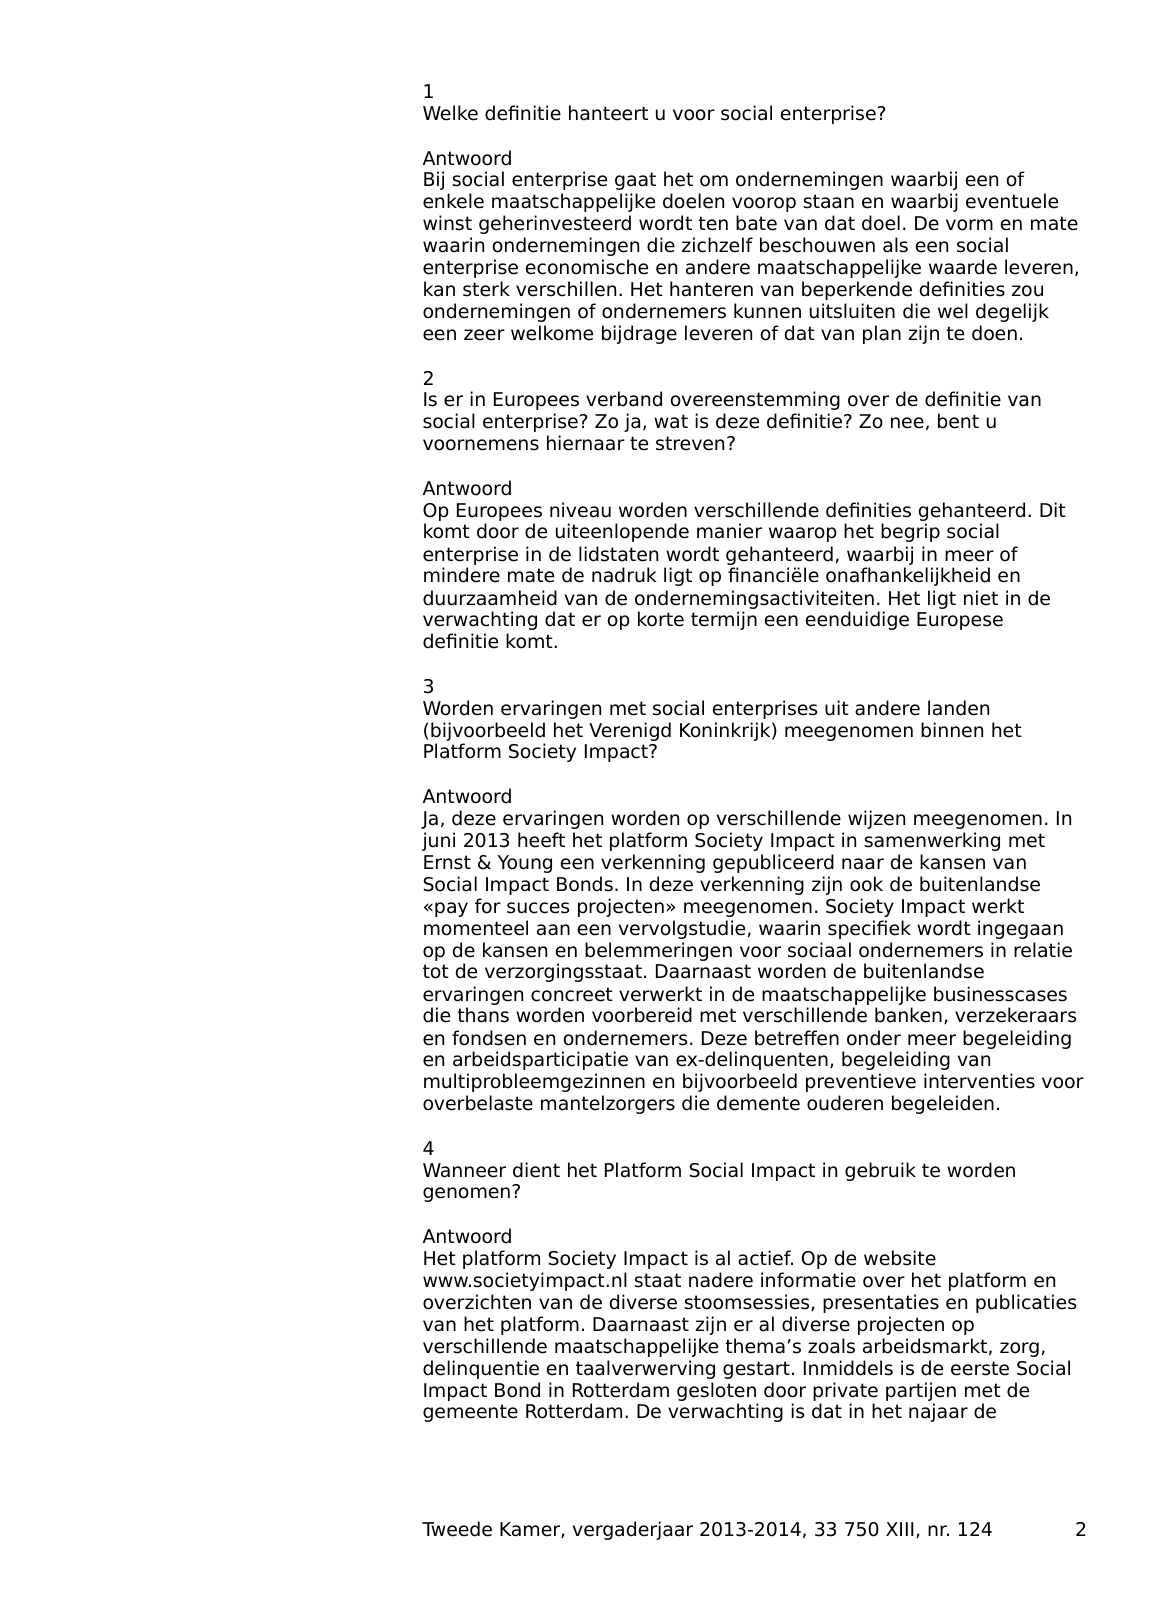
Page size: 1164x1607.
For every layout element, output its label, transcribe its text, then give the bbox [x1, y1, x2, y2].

text Ja, deze ervaringen worden op verschillende wijzen meegenomen. In juni 2013 heeft het platform Society Impact in samenwerking met Ernst & Young een verkenning gepubliceerd naar de kansen van Social Impact Bonds. In deze verkenning zijn ook de buitenlandse «pay for succes projecten» meegenomen. Society Impact werkt momenteel aan een vervolgstudie, waarin specifiek wordt ingegaan op de kansen en belemmeringen voor sociaal ondernemers in relatie tot de verzorgingsstaat. Daarnaast worden de buitenlandse ervaringen concreet verwerkt in de maatschappelijke businesscases die thans worden voorbereid met verschillende banken, verzekeraars en fondsen en ondernemers. Deze betreffen onder meer begeleiding en arbeidsparticipatie van ex-delinquenten, begeleiding van multiprobleemgezinnen en bijvoorbeeld preventieve interventies voor overbelaste mantelzorgers die demente ouderen begeleiden. [422, 808, 1087, 1115]
text Wanneer dient het Platform Social Impact in gebruik te worden genomen? [422, 1159, 1087, 1203]
text 2 [422, 367, 1087, 389]
text Het platform Society Impact is al actief. Op de website www.societyimpact.nl staat nadere informatie over het platform en overzichten van de diverse stoomsessies, presentaties en publicaties van het platform. Daarnaast zijn er al diverse projecten op verschillende maatschappelijke thema’s zoals arbeidsmarkt, zorg, delinquentie en taalverwerving gestart. Inmiddels is de eerste Social Impact Bond in Rotterdam gesloten door private partijen met de gemeente Rotterdam. De verwachting is dat in het najaar de [422, 1248, 1087, 1423]
text Antwoord [422, 147, 1087, 169]
text Antwoord [422, 786, 1087, 808]
text Welke definitie hanteert u voor social enterprise? [422, 103, 1087, 125]
text 4 [422, 1137, 1087, 1159]
text Antwoord [422, 477, 1087, 499]
text Worden ervaringen met social enterprises uit andere landen (bijvoorbeeld het Verenigd Koninkrijk) meegenomen binnen het Platform Society Impact? [422, 697, 1087, 763]
text Is er in Europees verband overeenstemming over de definitie van social enterprise? Zo ja, wat is deze definitie? Zo nee, bent u voornemens hiernaar te streven? [422, 389, 1087, 455]
text 1 [422, 81, 1087, 103]
text Bij social enterprise gaat het om ondernemingen waarbij een of enkele maatschappelijke doelen voorop staan en waarbij eventuele winst geherinvesteerd wordt ten bate van dat doel. De vorm en mate waarin ondernemingen die zichzelf beschouwen als een social enterprise economische en andere maatschappelijke waarde leveren, kan sterk verschillen. Het hanteren van beperkende definities zou ondernemingen of ondernemers kunnen uitsluiten die wel degelijk een zeer welkome bijdrage leveren of dat van plan zijn te doen. [422, 169, 1087, 345]
text 3 [422, 676, 1087, 697]
text Op Europees niveau worden verschillende definities gehanteerd. Dit komt door de uiteenlopende manier waarop het begrip social enterprise in de lidstaten wordt gehanteerd, waarbij in meer of mindere mate de nadruk ligt op financiële onafhankelijkheid en duurzaamheid van de ondernemingsactiviteiten. Het ligt niet in de verwachting dat er op korte termijn een eenduidige Europese definitie komt. [422, 499, 1087, 653]
text Antwoord [422, 1226, 1087, 1248]
